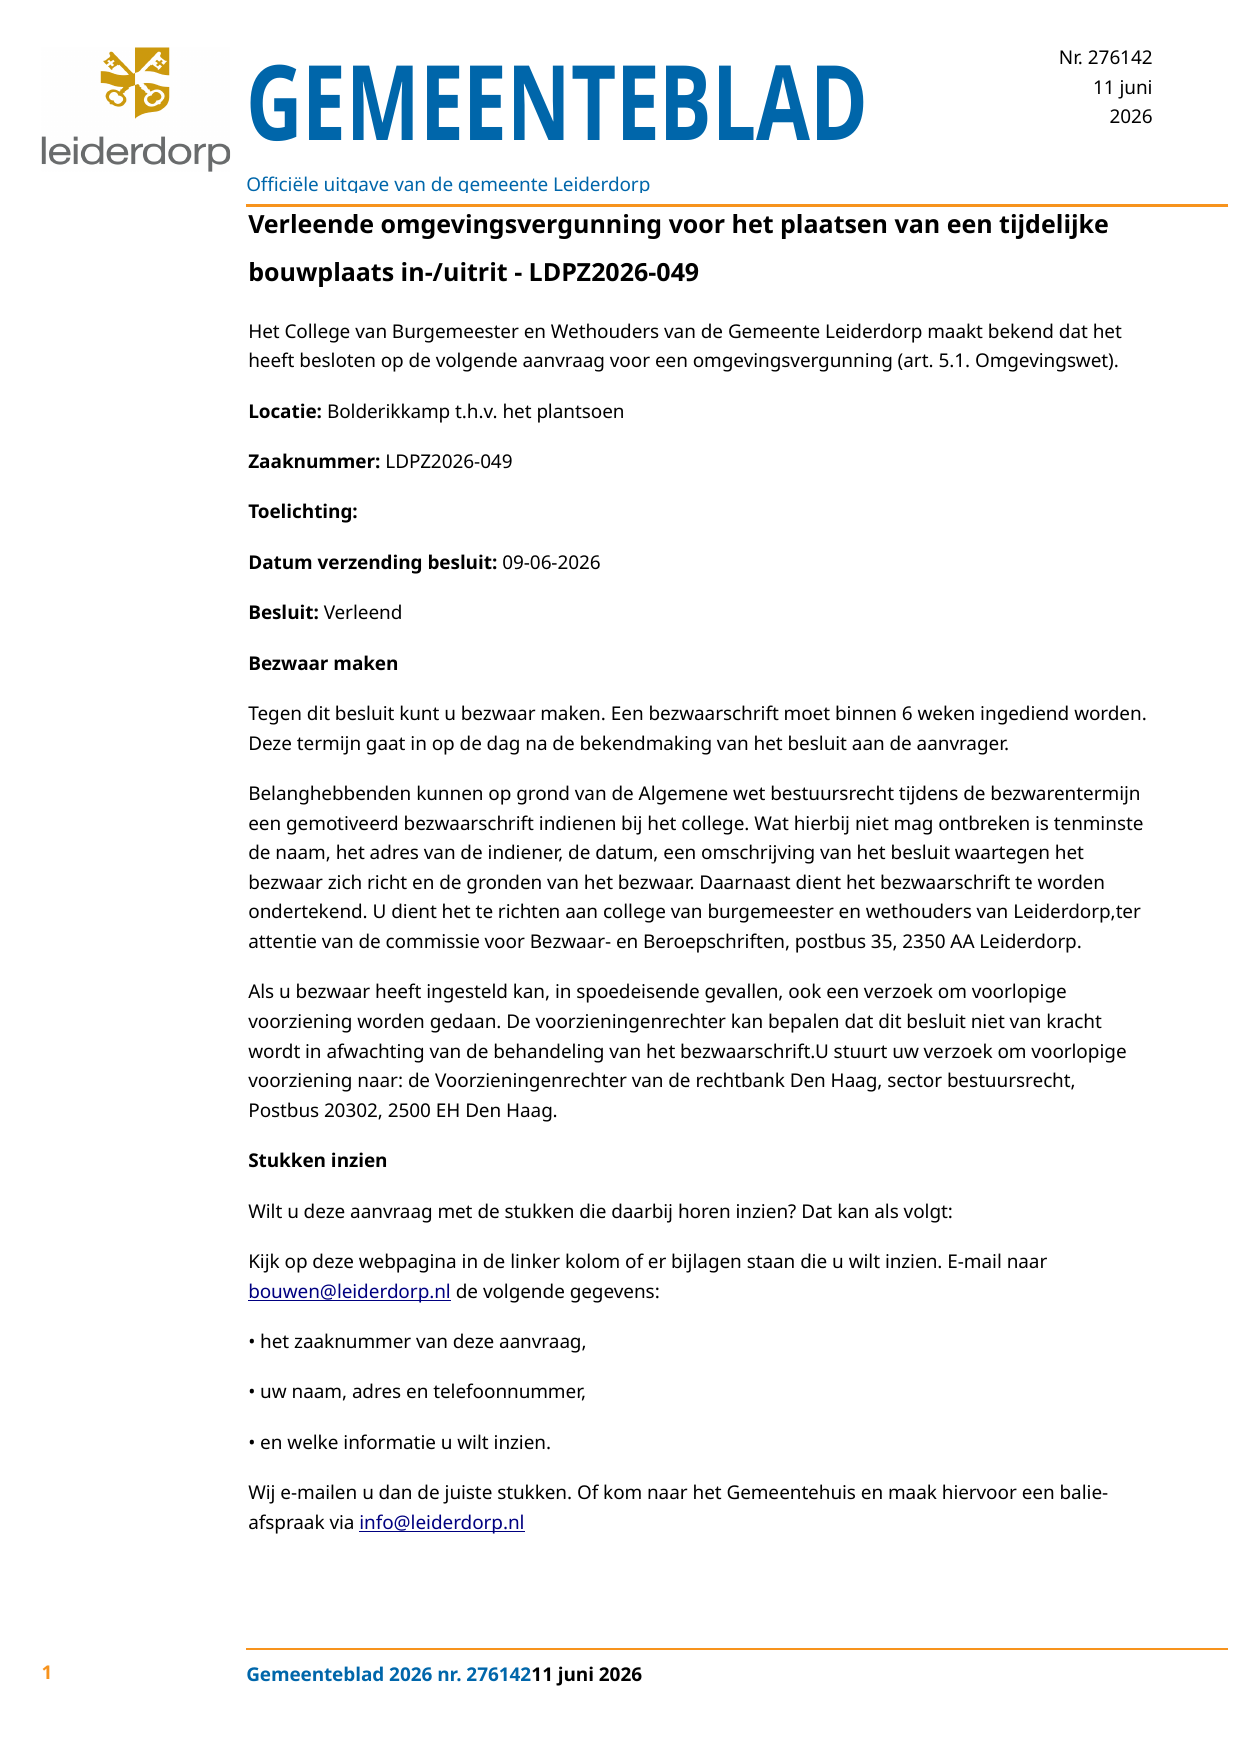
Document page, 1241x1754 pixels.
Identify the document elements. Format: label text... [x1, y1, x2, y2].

text Het College van Burgemeester en Wethouders van de Gemeente Leiderdorp maakt bekend dat het heeft besloten op de volgende aanvraag voor een omgevingsvergunning (art. 5.1. Omgevingswet). [248, 318, 1152, 373]
text • het zaaknummer van deze aanvraag, [248, 1328, 1152, 1354]
text Bezwaar maken [248, 650, 1152, 676]
text Als u bezwaar heeft ingesteld kan, in spoedeisende gevallen, ook een verzoek om voorlopige voorziening worden gedaan. De voorzieningenrechter kan bepalen dat dit besluit niet van kracht wordt in afwachting van de behandeling van het bezwaarschrift.U stuurt uw verzoek om voorlopige voorziening naar: de Voorzieningenrechter van de rechtbank Den Haag, sector bestuursrecht, Postbus 20302, 2500 EH Den Haag. [248, 979, 1152, 1123]
text Wilt u deze aanvraag met de stukken die daarbij horen inzien? Dat kan als volgt: [248, 1198, 1152, 1224]
text Stukken inzien [248, 1147, 1152, 1173]
text Locatie: Bolderikkamp t.h.v. het plantsoen [248, 398, 1152, 424]
text • uw naam, adres en telefoonnummer, [248, 1379, 1152, 1404]
text Zaaknummer: LDPZ2026-049 [248, 448, 1152, 474]
text Kijk op deze webpagina in de linker kolom of er bijlagen staan die u wilt inzien. E-mail naar bouwen@leiderdorp.nl de volgende gegevens: [248, 1248, 1152, 1304]
text Verleende omgevingsvergunning voor het plaatsen van een tijdelijke bouwplaats in-/uitrit - LDPZ2026-049 [248, 207, 1152, 288]
text Tegen dit besluit kunt u bezwaar maken. Een bezwaarschrift moet binnen 6 weken ingediend worden. Deze termijn gaat in op de dag na de bekendmaking van het besluit aan de aanvrager. [248, 700, 1152, 756]
text Toelichting: [248, 499, 1152, 524]
text Datum verzending besluit: 09-06-2026 [248, 549, 1152, 575]
text Wij e-mailen u dan de juiste stukken. Of kom naar het Gemeentehuis en maak hiervoor een balie-afspraak via info@leiderdorp.nl [248, 1479, 1152, 1535]
picture [41, 47, 231, 172]
text Besluit: Verleend [248, 599, 1152, 625]
text Belanghebbenden kunnen op grond van de Algemene wet bestuursrecht tijdens de bezwarentermijn een gemotiveerd bezwaarschrift indienen bij het college. Wat hierbij niet mag ontbreken is tenminste de naam, het adres van de indiener, de datum, een omschrijving van het besluit waartegen het bezwaar zich richt en de gronden van het bezwaar. Daarnaast dient het bezwaarschrift te worden ondertekend. U dient het te richten aan college van burgemeester en wethouders van Leiderdorp,ter attentie van de commissie voor Bezwaar- en Beroepschriften, postbus 35, 2350 AA Leiderdorp. [248, 780, 1152, 954]
text • en welke informatie u wilt inzien. [248, 1429, 1152, 1455]
